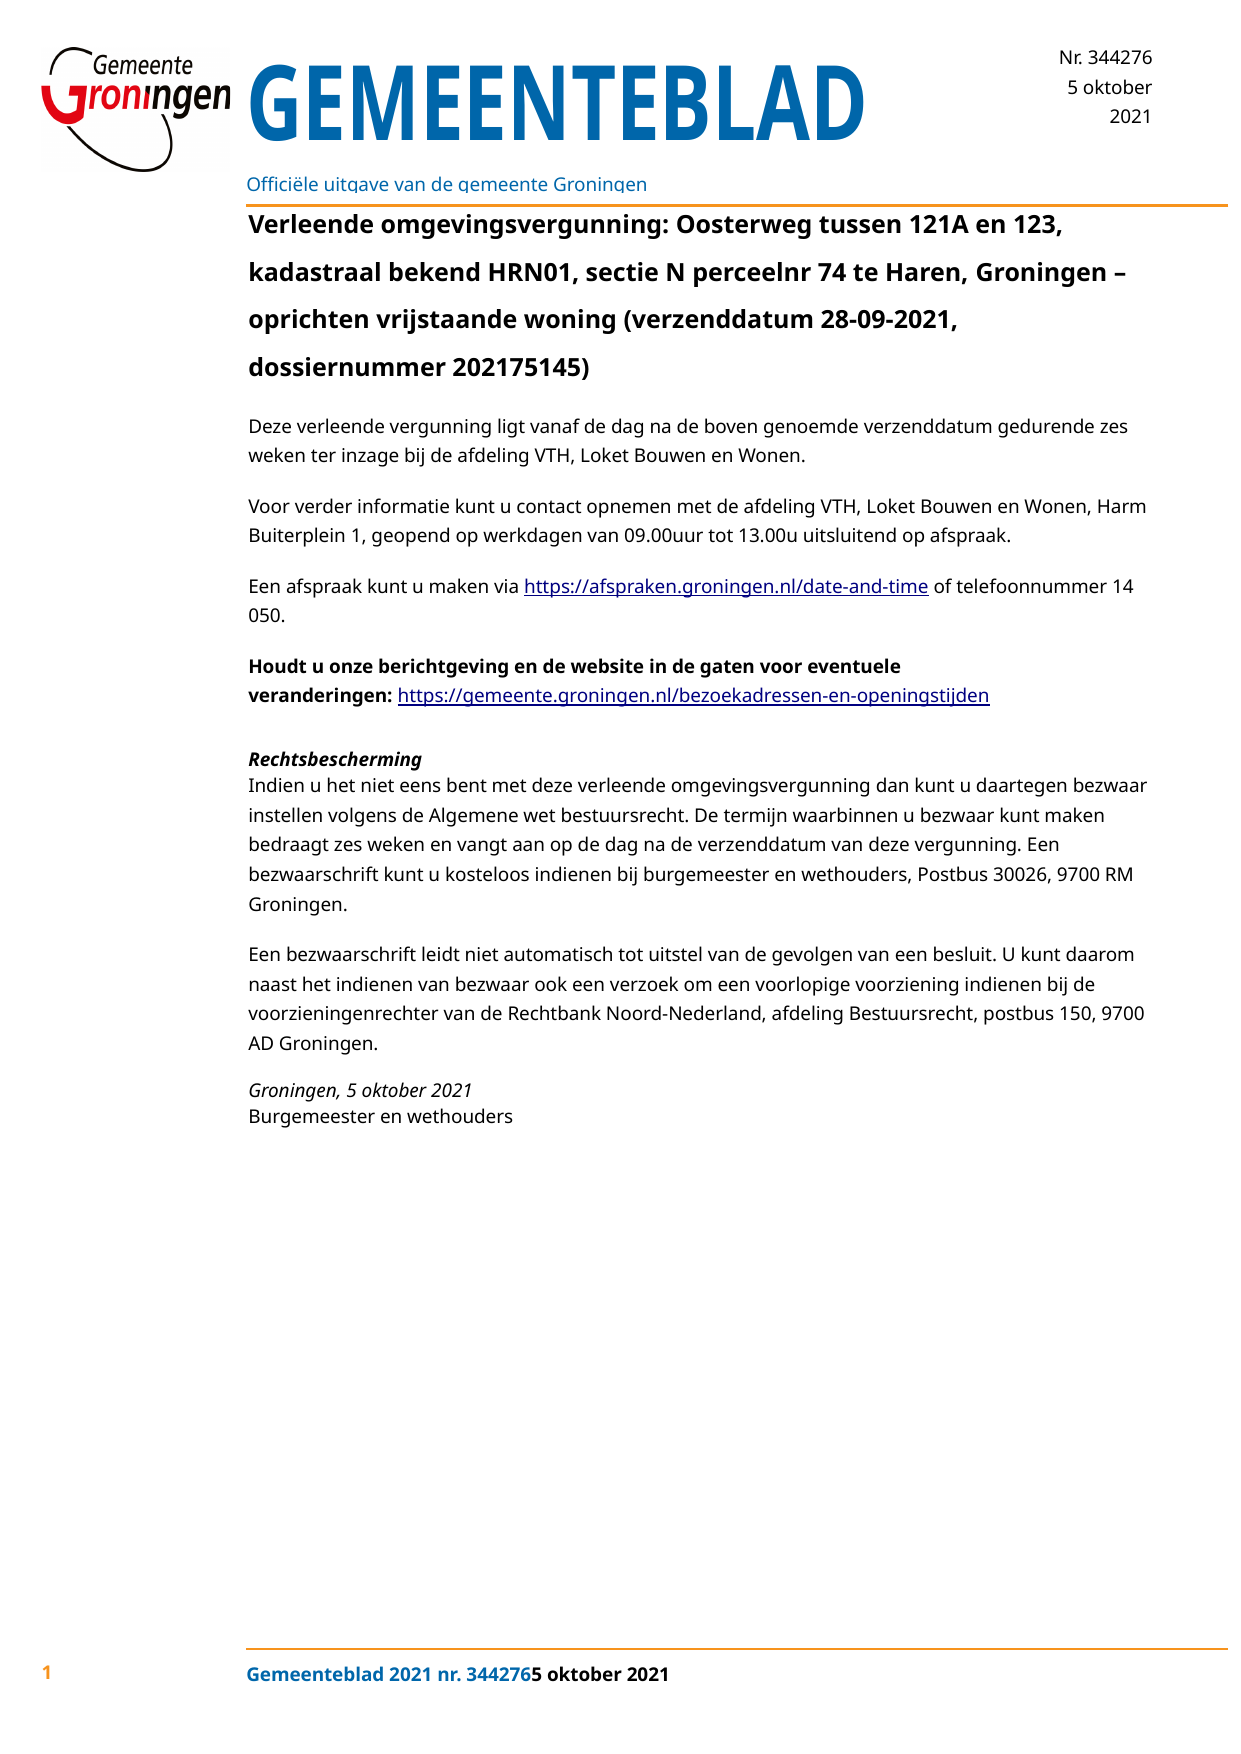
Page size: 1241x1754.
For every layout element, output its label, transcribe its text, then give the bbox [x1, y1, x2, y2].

text Verleende omgevingsvergunning: Oosterweg tussen 121A en 123, kadastraal bekend HRN01, sectie N perceelnr 74 te Haren, Groningen – oprichten vrijstaande woning (verzenddatum 28-09-2021, dossiernummer 202175145) [248, 207, 1152, 384]
text Houdt u onze berichtgeving en de website in de gaten voor eventuele veranderingen: https://gemeente.groningen.nl/bezoekadressen-en-openingstijden [248, 653, 1152, 708]
picture [41, 47, 231, 172]
text Deze verleende vergunning ligt vanaf de dag na de boven genoemde verzenddatum gedurende zes weken ter inzage bij de afdeling VTH, Loket Bouwen en Wonen. [248, 413, 1152, 468]
text Indien u het niet eens bent met deze verleende omgevingsvergunning dan kunt u daartegen bezwaar instellen volgens de Algemene wet bestuursrecht. De termijn waarbinnen u bezwaar kunt maken bedraagt zes weken en vangt aan op de dag na de verzenddatum van deze vergunning. Een bezwaarschrift kunt u kosteloos indienen bij burgemeester en wethouders, Postbus 30026, 9700 RM Groningen. [248, 772, 1152, 916]
text Groningen, 5 oktober 2021 [248, 1078, 1152, 1103]
text Burgemeester en wethouders [248, 1103, 1152, 1129]
text Voor verder informatie kunt u contact opnemen met de afdeling VTH, Loket Bouwen en Wonen, Harm Buiterplein 1, geopend op werkdagen van 09.00uur tot 13.00u uitsluitend op afspraak. [248, 493, 1152, 548]
text Een bezwaarschrift leidt niet automatisch tot uitstel van de gevolgen van een besluit. U kunt daarom naast het indienen van bezwaar ook een verzoek om een voorlopige voorziening indienen bij de voorzieningenrechter van de Rechtbank Noord-Nederland, afdeling Bestuursrecht, postbus 150, 9700 AD Groningen. [248, 941, 1152, 1056]
text Rechtsbescherming [248, 747, 1152, 772]
text Een afspraak kunt u maken via https://afspraken.groningen.nl/date-and-time of telefoonnummer 14 050. [248, 573, 1152, 628]
